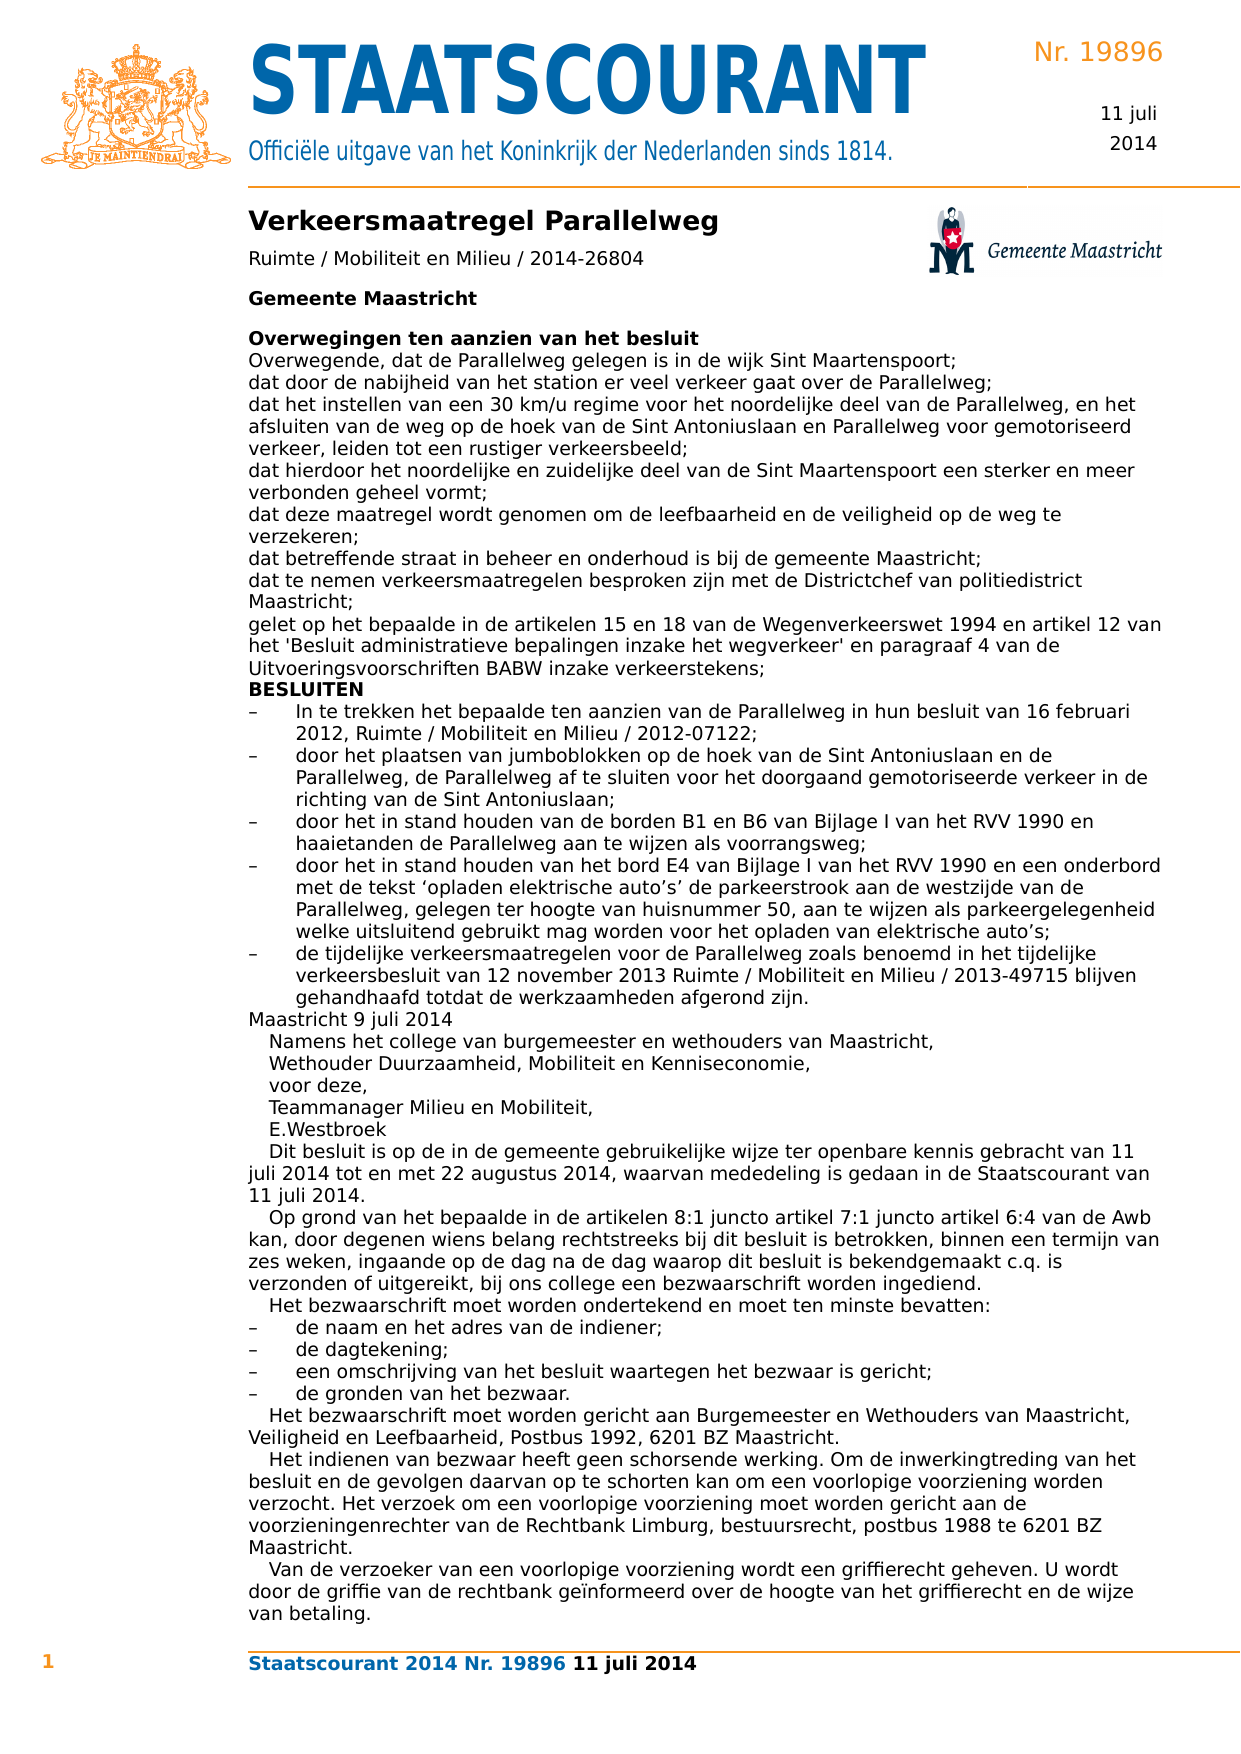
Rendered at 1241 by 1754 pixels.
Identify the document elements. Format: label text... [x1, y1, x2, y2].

picture [927, 205, 1164, 277]
text gelet op het bepaalde in de artikelen 15 en 18 van de Wegenverkeerswet 1994 en artikel 12 van het 'Besluit administratieve bepalingen inzake het wegverkeer' en paragraaf 4 van de Uitvoeringsvoorschriften BABW inzake verkeerstekens; [248, 613, 1163, 679]
list de gronden van het bezwaar. [248, 1383, 1163, 1405]
subtitle Overwegingen ten aanzien van het besluit [248, 328, 1163, 350]
text BESLUITEN [248, 679, 1163, 701]
list de dagtekening; [248, 1339, 1163, 1361]
list de naam en het adres van de indiener; [248, 1317, 1163, 1339]
picture [41, 44, 231, 169]
text dat betreffende straat in beheer en onderhoud is bij de gemeente Maastricht; [248, 547, 1163, 569]
text Het bezwaarschrift moet worden ondertekend en moet ten minste bevatten: [248, 1295, 1163, 1317]
list In te trekken het bepaalde ten aanzien van de Parallelweg in hun besluit van 16 februari 2012, Ruimte / Mobiliteit en Milieu / 2012-07122; [248, 701, 1163, 745]
text Namens het college van burgemeester en wethouders van Maastricht, [248, 1031, 1163, 1053]
subtitle Gemeente Maastricht [248, 288, 1163, 310]
text Op grond van het bepaalde in de artikelen 8:1 juncto artikel 7:1 juncto artikel 6:4 van de Awb kan, door degenen wiens belang rechtstreeks bij dit besluit is betrokken, binnen een termijn van zes weken, ingaande op de dag na de dag waarop dit besluit is bekendgemaakt c.q. is verzonden of uitgereikt, bij ons college een bezwaarschrift worden ingediend. [248, 1207, 1163, 1295]
list door het in stand houden van het bord E4 van Bijlage I van het RVV 1990 en een onderbord met de tekst ‘opladen elektrische auto’s’ de parkeerstrook aan de westzijde van de Parallelweg, gelegen ter hoogte van huisnummer 50, aan te wijzen als parkeergelegenheid welke uitsluitend gebruikt mag worden voor het opladen van elektrische auto’s; [248, 855, 1163, 943]
text dat hierdoor het noordelijke en zuidelijke deel van de Sint Maartenspoort een sterker en meer verbonden geheel vormt; [248, 459, 1163, 503]
text Maastricht 9 juli 2014 [248, 1009, 1163, 1031]
list een omschrijving van het besluit waartegen het bezwaar is gericht; [248, 1361, 1163, 1383]
text Van de verzoeker van een voorlopige voorziening wordt een griffierecht geheven. U wordt door de griffie van de rechtbank geïnformeerd over de hoogte van het griffierecht en de wijze van betaling. [248, 1558, 1163, 1624]
text Dit besluit is op de in de gemeente gebruikelijke wijze ter openbare kennis gebracht van 11 juli 2014 tot en met 22 augustus 2014, waarvan mededeling is gedaan in de Staatscourant van 11 juli 2014. [248, 1141, 1163, 1207]
text dat door de nabijheid van het station er veel verkeer gaat over de Parallelweg; [248, 372, 1163, 394]
text Het bezwaarschrift moet worden gericht aan Burgemeester en Wethouders van Maastricht, Veiligheid en Leefbaarheid, Postbus 1992, 6201 BZ Maastricht. [248, 1405, 1163, 1449]
text voor deze, [248, 1075, 1163, 1097]
text Teammanager Milieu en Mobiliteit, [248, 1097, 1163, 1119]
text Overwegende, dat de Parallelweg gelegen is in de wijk Sint Maartenspoort; [248, 350, 1163, 372]
text Ruimte / Mobiliteit en Milieu / 2014-26804 [248, 248, 927, 270]
text dat het instellen van een 30 km/u regime voor het noordelijke deel van de Parallelweg, en het afsluiten van de weg op de hoek van de Sint Antoniuslaan en Parallelweg voor gemotoriseerd verkeer, leiden tot een rustiger verkeersbeeld; [248, 394, 1163, 459]
list de tijdelijke verkeersmaatregelen voor de Parallelweg zoals benoemd in het tijdelijke verkeersbesluit van 12 november 2013 Ruimte / Mobiliteit en Milieu / 2013-49715 blijven gehandhaafd totdat de werkzaamheden afgerond zijn. [248, 943, 1163, 1009]
text dat te nemen verkeersmaatregelen besproken zijn met de Districtchef van politiedistrict Maastricht; [248, 569, 1163, 613]
text Het indienen van bezwaar heeft geen schorsende werking. Om de inwerkingtreding van het besluit en de gevolgen daarvan op te schorten kan om een voorlopige voorziening worden verzocht. Het verzoek om een voorlopige voorziening moet worden gericht aan de voorzieningenrechter van de Rechtbank Limburg, bestuursrecht, postbus 1988 te 6201 BZ Maastricht. [248, 1449, 1163, 1558]
text dat deze maatregel wordt genomen om de leefbaarheid en de veiligheid op de weg te verzekeren; [248, 503, 1163, 547]
text Wethouder Duurzaamheid, Mobiliteit en Kenniseconomie, [248, 1053, 1163, 1075]
subtitle Verkeersmaatregel Parallelweg [248, 206, 927, 237]
list door het plaatsen van jumboblokken op de hoek van de Sint Antoniuslaan en de Parallelweg, de Parallelweg af te sluiten voor het doorgaand gemotoriseerde verkeer in de richting van de Sint Antoniuslaan; [248, 745, 1163, 811]
list door het in stand houden van de borden B1 en B6 van Bijlage I van het RVV 1990 en haaietanden de Parallelweg aan te wijzen als voorrangsweg; [248, 811, 1163, 855]
text E.Westbroek [248, 1119, 1163, 1141]
